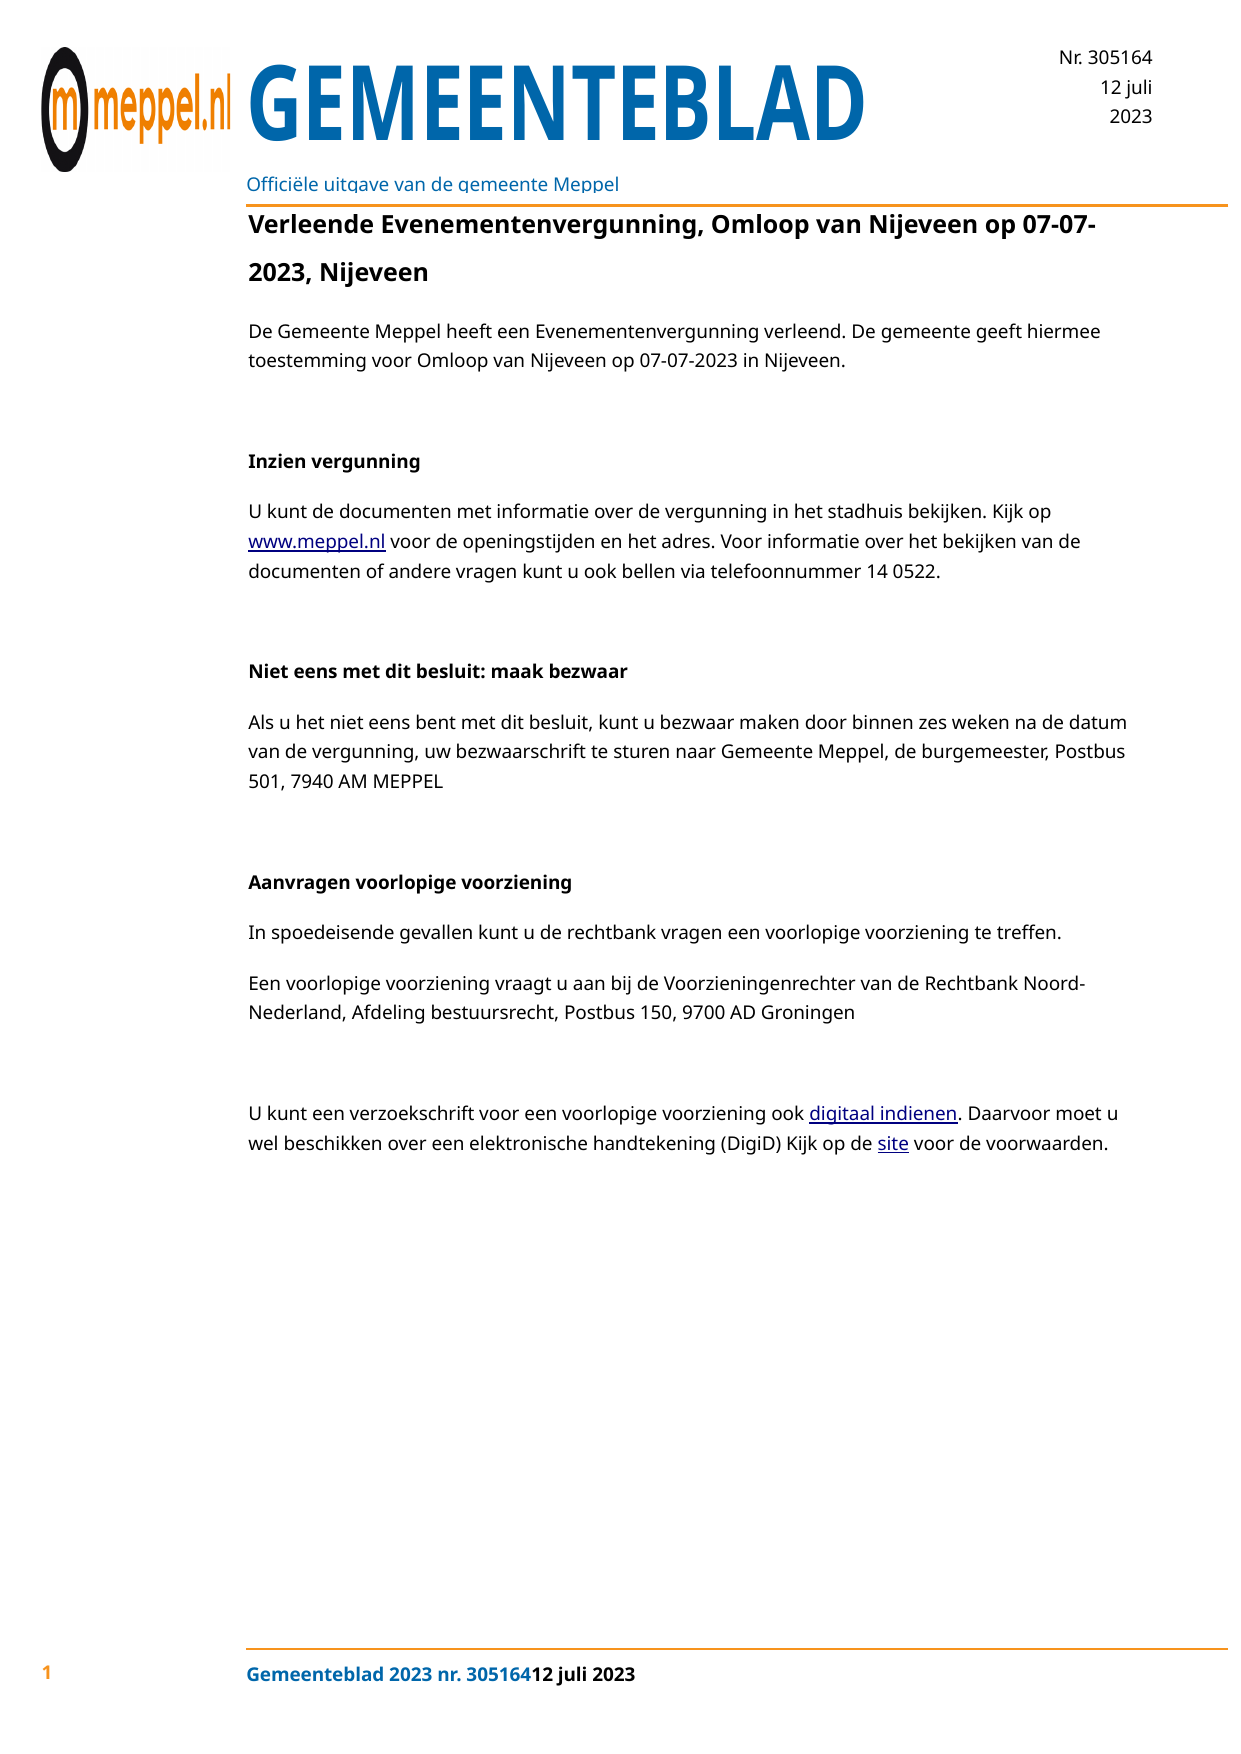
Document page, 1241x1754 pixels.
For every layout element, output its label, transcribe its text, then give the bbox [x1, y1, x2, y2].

text Aanvragen voorlopige voorziening [248, 869, 1152, 895]
text In spoedeisende gevallen kunt u de rechtbank vragen een voorlopige voorziening te treffen. [248, 919, 1152, 945]
text Inzien vergunning [248, 448, 1152, 474]
text De Gemeente Meppel heeft een Evenementenvergunning verleend. De gemeente geeft hiermee toestemming voor Omloop van Nijeveen op 07-07-2023 in Nijeveen. [248, 318, 1152, 373]
text Een voorlopige voorziening vraagt u aan bij de Voorzieningenrechter van de Rechtbank Noord-Nederland, Afdeling bestuursrecht, Postbus 150, 9700 AD Groningen [248, 970, 1152, 1025]
text U kunt de documenten met informatie over de vergunning in het stadhuis bekijken. Kijk op www.meppel.nl voor de openingstijden en het adres. Voor informatie over het bekijken van de documenten of andere vragen kunt u ook bellen via telefoonnummer 14 0522. [248, 499, 1152, 584]
picture [41, 47, 231, 172]
text Verleende Evenementenvergunning, Omloop van Nijeveen op 07-07-2023, Nijeveen [248, 207, 1152, 288]
text Als u het niet eens bent met dit besluit, kunt u bezwaar maken door binnen zes weken na de datum van de vergunning, uw bezwaarschrift te sturen naar Gemeente Meppel, de burgemeester, Postbus 501, 7940 AM MEPPEL [248, 709, 1152, 794]
text U kunt een verzoekschrift voor een voorlopige voorziening ook digitaal indienen. Daarvoor moet u wel beschikken over een elektronische handtekening (DigiD) Kijk op de site voor de voorwaarden. [248, 1100, 1152, 1156]
text Niet eens met dit besluit: maak bezwaar [248, 659, 1152, 684]
